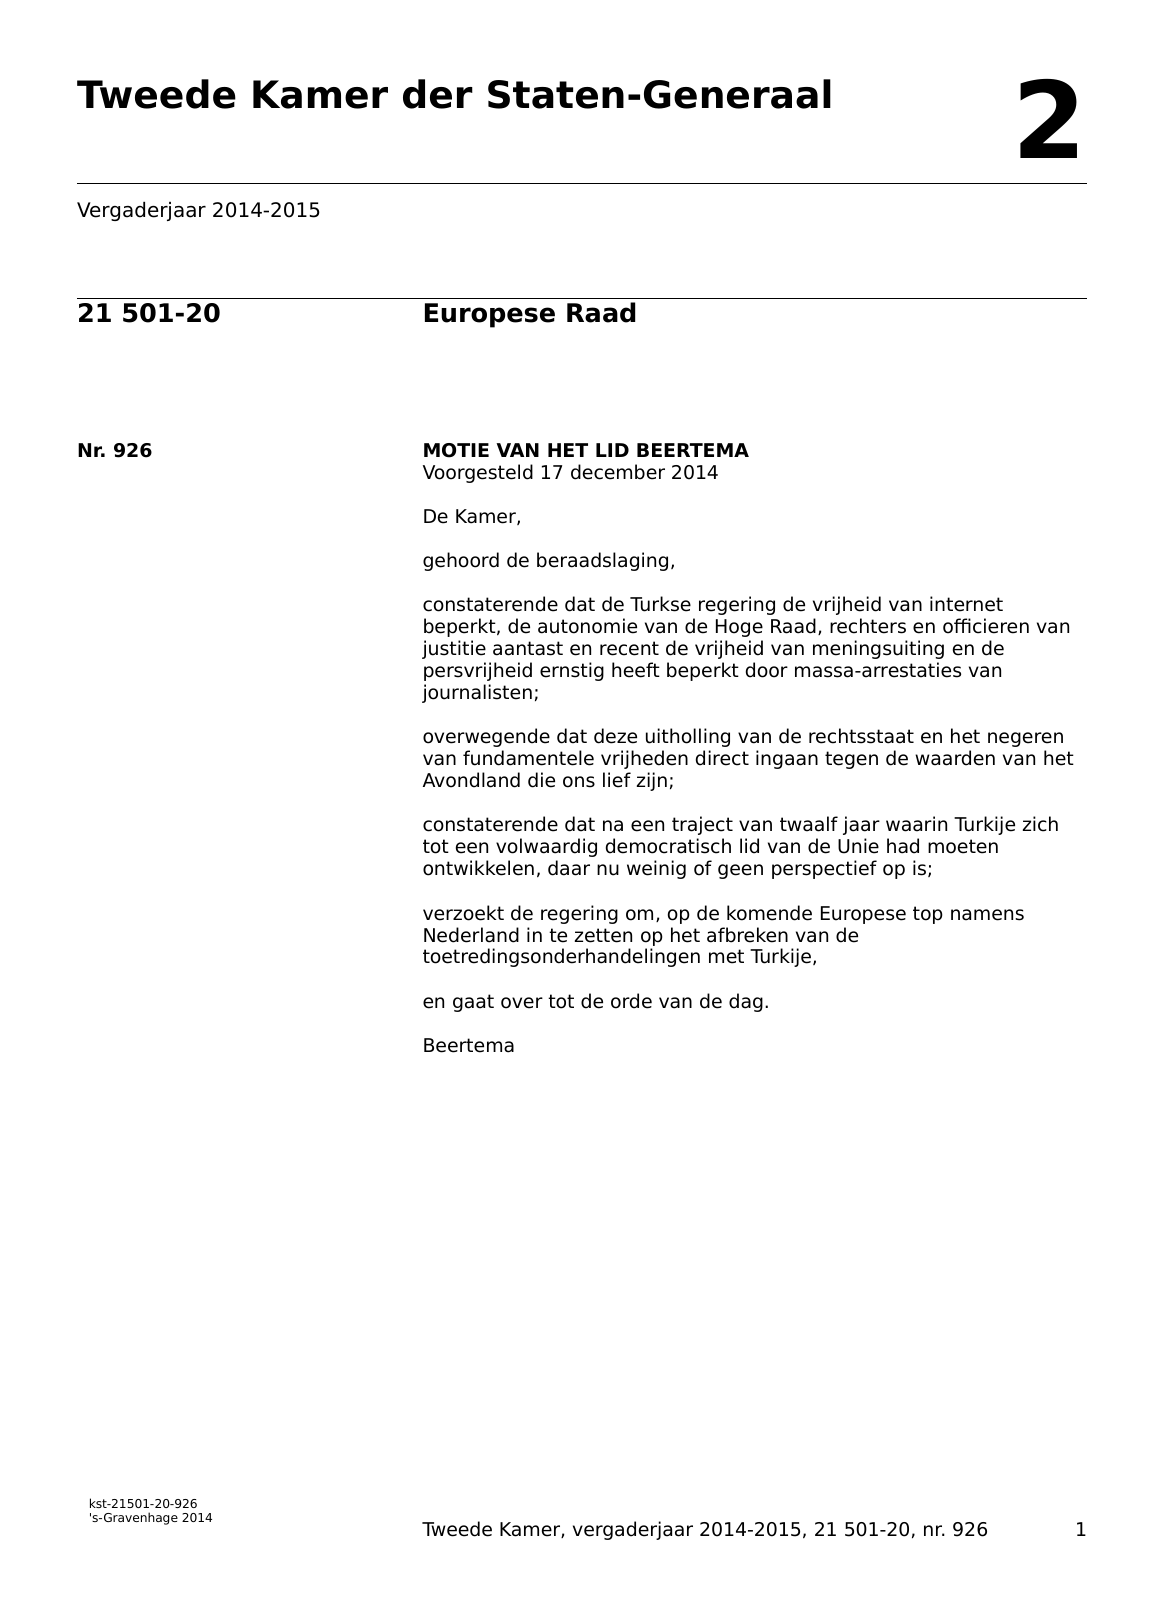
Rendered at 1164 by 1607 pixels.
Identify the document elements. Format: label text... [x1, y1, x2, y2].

text constaterende dat na een traject van twaalf jaar waarin Turkije zich tot een volwaardig democratisch lid van de Unie had moeten ontwikkelen, daar nu weinig of geen perspectief op is; [422, 814, 1087, 880]
text en gaat over tot de orde van de dag. [422, 991, 1087, 1013]
table_cell Vergaderjaar 2014-2015 [77, 184, 1087, 298]
table_header 2 [886, 59, 1087, 183]
text constaterende dat de Turkse regering de vrijheid van internet beperkt, de autonomie van de Hoge Raad, rechters en officieren van justitie aantast en recent de vrijheid van meningsuiting en de persvrijheid ernstig heeft beperkt door massa-arrestaties van journalisten; [422, 594, 1087, 704]
text 's-Gravenhage 2014 [88, 1511, 323, 1525]
text gehoord de beraadslaging, [422, 550, 1087, 572]
table_header Tweede Kamer der Staten-Generaal [77, 59, 886, 183]
text De Kamer, [422, 506, 1087, 528]
text verzoekt de regering om, op de komende Europese top namens Nederland in te zetten op het afbreken van de toetredingsonderhandelingen met Turkije, [422, 902, 1087, 968]
text overwegende dat deze uitholling van de rechtsstaat en het negeren van fundamentele vrijheden direct ingaan tegen de waarden van het Avondland die ons lief zijn; [422, 726, 1087, 792]
subtitle 21 501-20 Europese Raad [77, 299, 1087, 329]
text Beertema [422, 1035, 1087, 1057]
text Voorgesteld 17 december 2014 [422, 462, 1087, 484]
subtitle Nr. 926 MOTIE VAN HET LID BEERTEMA [77, 440, 1087, 462]
text kst-21501-20-926 [88, 1497, 323, 1511]
